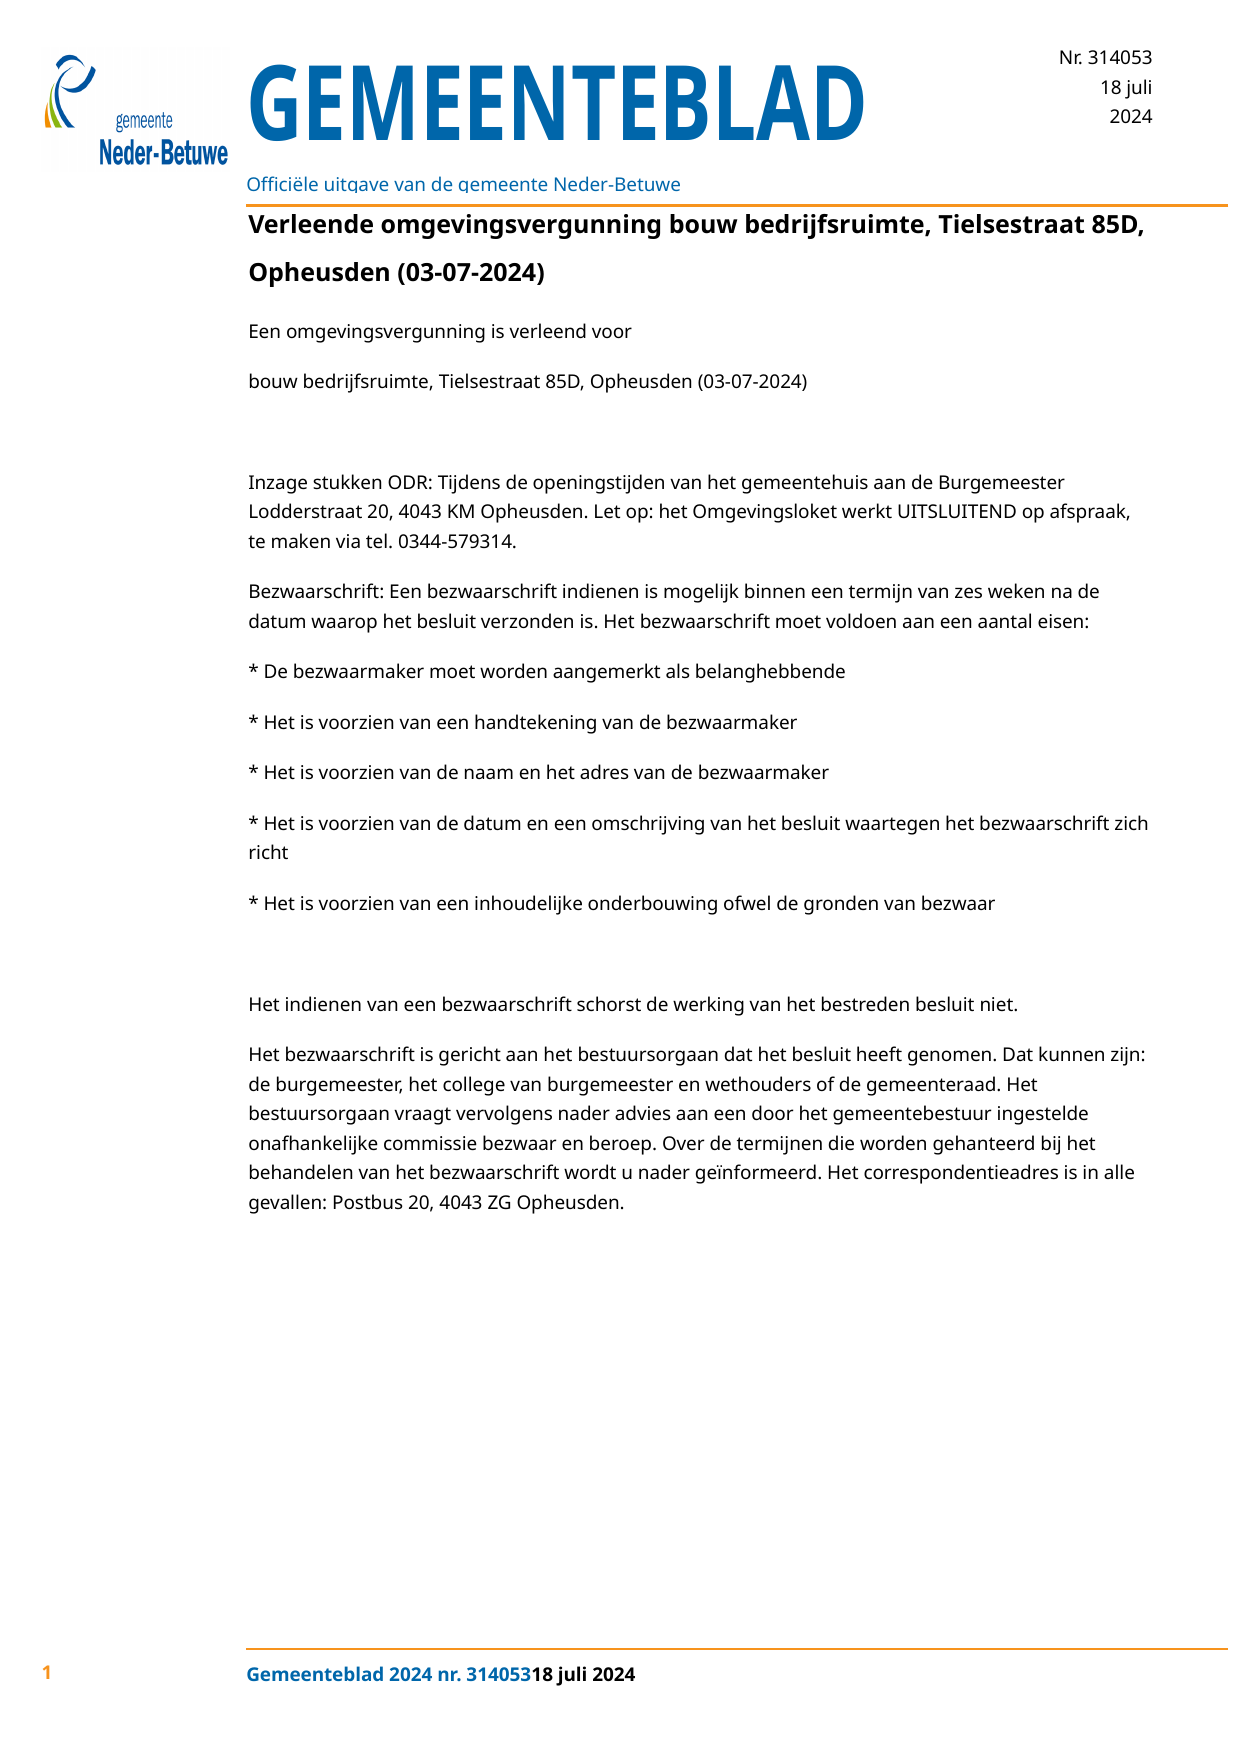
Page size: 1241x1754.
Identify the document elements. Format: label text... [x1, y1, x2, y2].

text Het bezwaarschrift is gericht aan het bestuursorgaan dat het besluit heeft genomen. Dat kunnen zijn: de burgemeester, het college van burgemeester en wethouders of de gemeenteraad. Het bestuursorgaan vraagt vervolgens nader advies aan een door het gemeentebestuur ingestelde onafhankelijke commissie bezwaar en beroep. Over de termijnen die worden gehanteerd bij het behandelen van het bezwaarschrift wordt u nader geïnformeerd. Het correspondentieadres is in alle gevallen: Postbus 20, 4043 ZG Opheusden. [248, 1041, 1152, 1215]
text * Het is voorzien van een handtekening van de bezwaarmaker [248, 709, 1152, 735]
text Bezwaarschrift: Een bezwaarschrift indienen is mogelijk binnen een termijn van zes weken na de datum waarop het besluit verzonden is. Het bezwaarschrift moet voldoen aan een aantal eisen: [248, 579, 1152, 634]
text bouw bedrijfsruimte, Tielsestraat 85D, Opheusden (03-07-2024) [248, 368, 1152, 394]
text * Het is voorzien van de datum en een omschrijving van het besluit waartegen het bezwaarschrift zich richt [248, 810, 1152, 865]
picture [41, 47, 231, 172]
text Verleende omgevingsvergunning bouw bedrijfsruimte, Tielsestraat 85D, Opheusden (03-07-2024) [248, 207, 1152, 288]
text * De bezwaarmaker moet worden aangemerkt als belanghebbende [248, 659, 1152, 684]
text Het indienen van een bezwaarschrift schorst de werking van het bestreden besluit niet. [248, 991, 1152, 1017]
text * Het is voorzien van een inhoudelijke onderbouwing ofwel de gronden van bezwaar [248, 890, 1152, 916]
text Een omgevingsvergunning is verleend voor [248, 318, 1152, 344]
text * Het is voorzien van de naam en het adres van de bezwaarmaker [248, 759, 1152, 785]
text Inzage stukken ODR: Tijdens de openingstijden van het gemeentehuis aan de Burgemeester Lodderstraat 20, 4043 KM Opheusden. Let op: het Omgevingsloket werkt UITSLUITEND op afspraak, te maken via tel. 0344-579314. [248, 469, 1152, 554]
